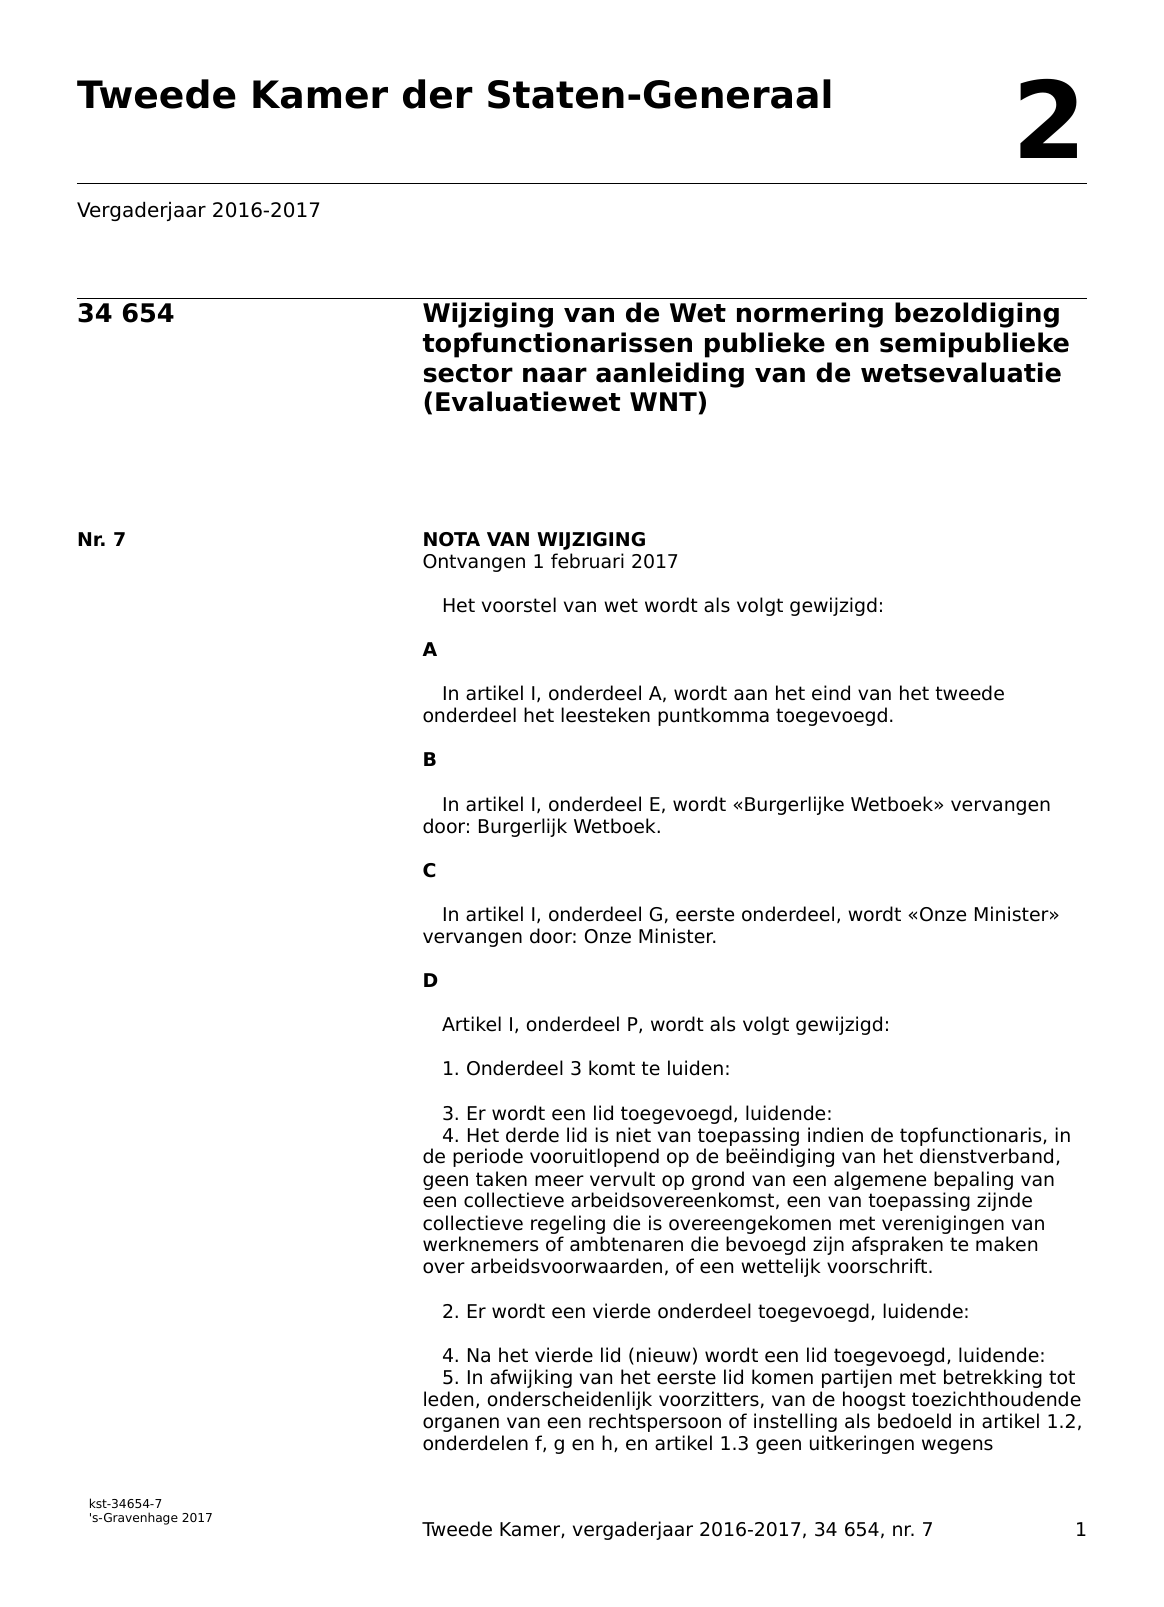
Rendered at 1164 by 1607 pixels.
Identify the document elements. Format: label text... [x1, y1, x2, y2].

table_cell Vergaderjaar 2016-2017 [77, 184, 1087, 298]
text Artikel I, onderdeel P, wordt als volgt gewijzigd: [422, 1014, 1087, 1036]
subtitle D [422, 970, 1087, 992]
subtitle B [422, 749, 1087, 771]
subtitle A [422, 639, 1087, 661]
text 3. Er wordt een lid toegevoegd, luidende: [422, 1102, 1087, 1124]
subtitle 34 654 Wijziging van de Wet normering bezoldiging topfunctionarissen publieke en semipublieke sector naar aanleiding van de wetsevaluatie (Evaluatiewet WNT) [77, 299, 1087, 418]
text kst-34654-7 [88, 1497, 323, 1511]
text In artikel I, onderdeel G, eerste onderdeel, wordt «Onze Minister» vervangen door: Onze Minister. [422, 904, 1087, 948]
table_header Tweede Kamer der Staten-Generaal [77, 59, 886, 183]
text 2. Er wordt een vierde onderdeel toegevoegd, luidende: [422, 1301, 1087, 1322]
subtitle Nr. 7 NOTA VAN WIJZIGING [77, 529, 1087, 551]
text Ontvangen 1 februari 2017 [422, 551, 1087, 573]
text 1. Onderdeel 3 komt te luiden: [422, 1058, 1087, 1080]
text 5. In afwijking van het eerste lid komen partijen met betrekking tot leden, onderscheidenlijk voorzitters, van de hoogst toezichthoudende organen van een rechtspersoon of instelling als bedoeld in artikel 1.2, onderdelen f, g en h, en artikel 1.3 geen uitkeringen wegens [422, 1367, 1087, 1454]
text Het voorstel van wet wordt als volgt gewijzigd: [422, 595, 1087, 617]
text 4. Het derde lid is niet van toepassing indien de topfunctionaris, in de periode vooruitlopend op de beëindiging van het dienstverband, geen taken meer vervult op grond van een algemene bepaling van een collectieve arbeidsovereenkomst, een van toepassing zijnde collectieve regeling die is overeengekomen met verenigingen van werknemers of ambtenaren die bevoegd zijn afspraken te maken over arbeidsvoorwaarden, of een wettelijk voorschrift. [422, 1124, 1087, 1278]
text In artikel I, onderdeel A, wordt aan het eind van het tweede onderdeel het leesteken puntkomma toegevoegd. [422, 683, 1087, 727]
text 's-Gravenhage 2017 [88, 1511, 323, 1525]
subtitle C [422, 860, 1087, 882]
text 4. Na het vierde lid (nieuw) wordt een lid toegevoegd, luidende: [422, 1345, 1087, 1367]
text In artikel I, onderdeel E, wordt «Burgerlijke Wetboek» vervangen door: Burgerlijk Wetboek. [422, 793, 1087, 837]
table_header 2 [886, 59, 1087, 183]
